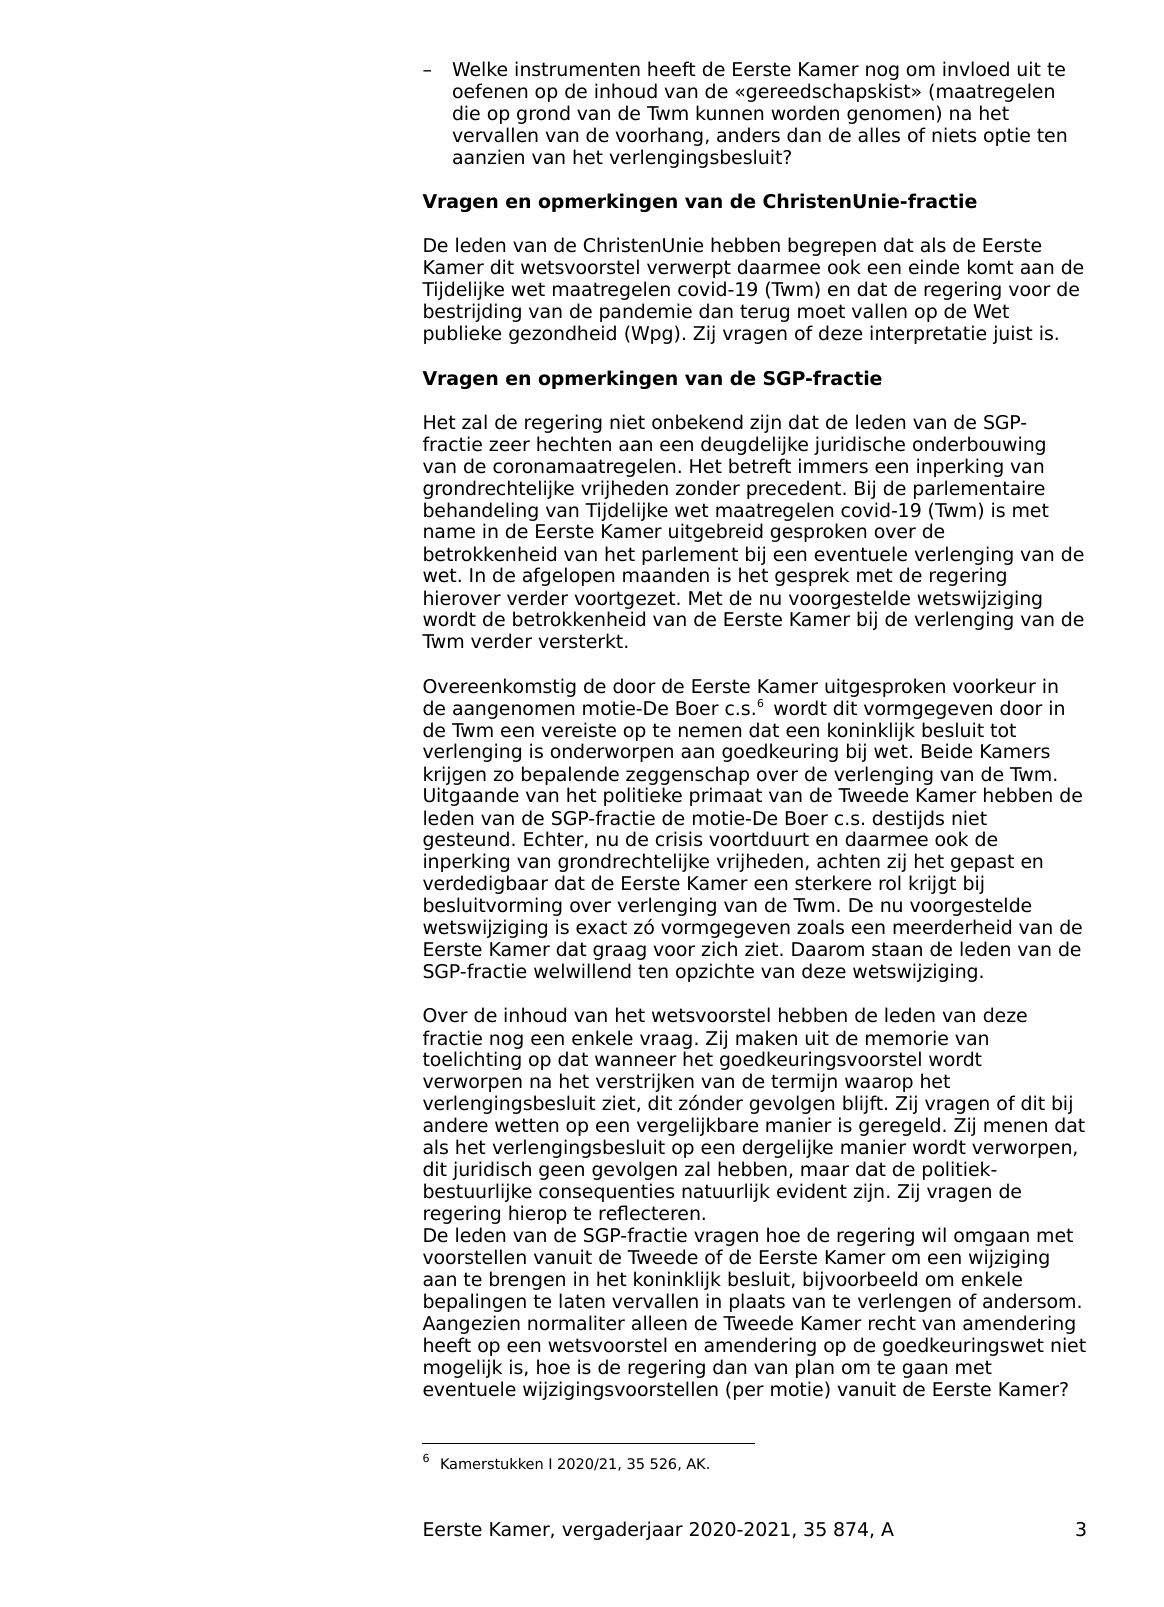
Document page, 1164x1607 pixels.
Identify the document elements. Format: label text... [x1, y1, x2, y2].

text Kamerstukken I 2020/21, 35 526, AK. [422, 1452, 1087, 1474]
text Overeenkomstig de door de Eerste Kamer uitgesproken voorkeur in de aangenomen motie-De Boer c.s. wordt dit vormgegeven door in de Twm een vereiste op te nemen dat een koninklijk besluit tot verlenging is onderworpen aan goedkeuring bij wet. Beide Kamers krijgen zo bepalende zeggenschap over de verlenging van de Twm. Uitgaande van het politieke primaat van de Tweede Kamer hebben de leden van de SGP-fractie de motie-De Boer c.s. destijds niet gesteund. Echter, nu de crisis voortduurt en daarmee ook de inperking van grondrechtelijke vrijheden, achten zij het gepast en verdedigbaar dat de Eerste Kamer een sterkere rol krijgt bij besluitvorming over verlenging van de Twm. De nu voorgestelde wetswijziging is exact zó vormgegeven zoals een meerderheid van de Eerste Kamer dat graag voor zich ziet. Daarom staan de leden van de SGP-fractie welwillend ten opzichte van deze wetswijziging. [422, 676, 1087, 983]
text De leden van de SGP-fractie vragen hoe de regering wil omgaan met voorstellen vanuit de Tweede of de Eerste Kamer om een wijziging aan te brengen in het koninklijk besluit, bijvoorbeeld om enkele bepalingen te laten vervallen in plaats van te verlengen of andersom. Aangezien normaliter alleen de Tweede Kamer recht van amendering heeft op een wetsvoorstel en amendering op de goedkeuringswet niet mogelijk is, hoe is de regering dan van plan om te gaan met eventuele wijzigingsvoorstellen (per motie) vanuit de Eerste Kamer? [422, 1225, 1087, 1401]
text – Welke instrumenten heeft de Eerste Kamer nog om invloed uit te oefenen op de inhoud van de «gereedschapskist» (maatregelen die op grond van de Twm kunnen worden genomen) na het vervallen van de voorhang, anders dan de alles of niets optie ten aanzien van het verlengingsbesluit? [422, 59, 1087, 169]
text Over de inhoud van het wetsvoorstel hebben de leden van deze fractie nog een enkele vraag. Zij maken uit de memorie van toelichting op dat wanneer het goedkeuringsvoorstel wordt verworpen na het verstrijken van de termijn waarop het verlengingsbesluit ziet, dit zónder gevolgen blijft. Zij vragen of dit bij andere wetten op een vergelijkbare manier is geregeld. Zij menen dat als het verlengingsbesluit op een dergelijke manier wordt verworpen, dit juridisch geen gevolgen zal hebben, maar dat de politiek-bestuurlijke consequenties natuurlijk evident zijn. Zij vragen de regering hierop te reflecteren. [422, 1005, 1087, 1225]
subtitle Vragen en opmerkingen van de SGP-fractie [422, 367, 1087, 389]
text De leden van de ChristenUnie hebben begrepen dat als de Eerste Kamer dit wetsvoorstel verwerpt daarmee ook een einde komt aan de Tijdelijke wet maatregelen covid-19 (Twm) en dat de regering voor de bestrijding van de pandemie dan terug moet vallen op de Wet publieke gezondheid (Wpg). Zij vragen of deze interpretatie juist is. [422, 235, 1087, 345]
text Het zal de regering niet onbekend zijn dat de leden van de SGP-fractie zeer hechten aan een deugdelijke juridische onderbouwing van de coronamaatregelen. Het betreft immers een inperking van grondrechtelijke vrijheden zonder precedent. Bij de parlementaire behandeling van Tijdelijke wet maatregelen covid-19 (Twm) is met name in de Eerste Kamer uitgebreid gesproken over de betrokkenheid van het parlement bij een eventuele verlenging van de wet. In de afgelopen maanden is het gesprek met de regering hierover verder voortgezet. Met de nu voorgestelde wetswijziging wordt de betrokkenheid van de Eerste Kamer bij de verlenging van de Twm verder versterkt. [422, 412, 1087, 653]
subtitle Vragen en opmerkingen van de ChristenUnie-fractie [422, 191, 1087, 213]
